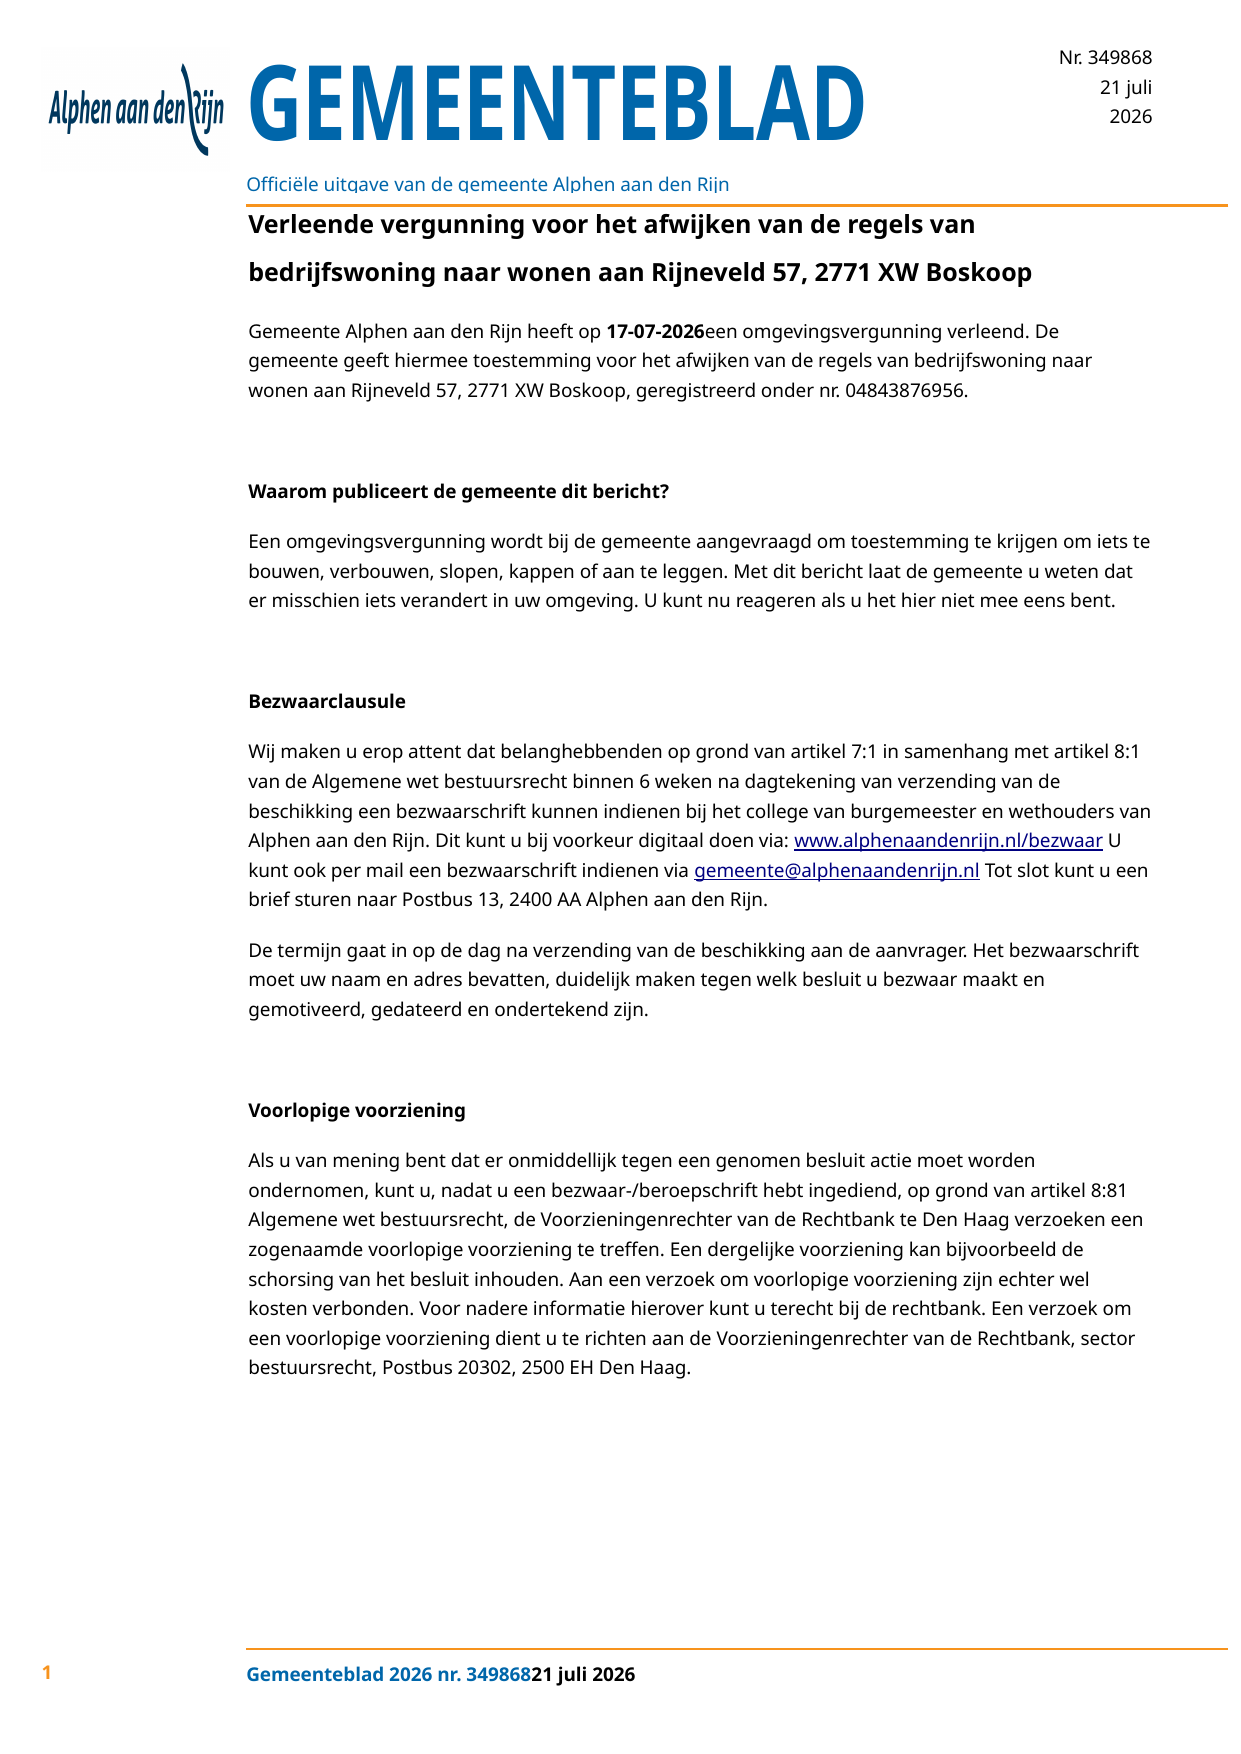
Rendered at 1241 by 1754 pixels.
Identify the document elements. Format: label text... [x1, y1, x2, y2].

text Bezwaarclausule [248, 688, 1152, 714]
text Wij maken u erop attent dat belanghebbenden op grond van artikel 7:1 in samenhang met artikel 8:1 van de Algemene wet bestuursrecht binnen 6 weken na dagtekening van verzending van de beschikking een bezwaarschrift kunnen indienen bij het college van burgemeester en wethouders van Alphen aan den Rijn. Dit kunt u bij voorkeur digitaal doen via: www.alphenaandenrijn.nl/bezwaar U kunt ook per mail een bezwaarschrift indienen via gemeente@alphenaandenrijn.nl Tot slot kunt u een brief sturen naar Postbus 13, 2400 AA Alphen aan den Rijn. [248, 739, 1152, 912]
text Waarom publiceert de gemeente dit bericht? [248, 478, 1152, 504]
text Een omgevingsvergunning wordt bij de gemeente aangevraagd om toestemming te krijgen om iets te bouwen, verbouwen, slopen, kappen of aan te leggen. Met dit bericht laat de gemeente u weten dat er misschien iets verandert in uw omgeving. U kunt nu reageren als u het hier niet mee eens bent. [248, 528, 1152, 613]
text Gemeente Alphen aan den Rijn heeft op 17-07-2026een omgevingsvergunning verleend. De gemeente geeft hiermee toestemming voor het afwijken van de regels van bedrijfswoning naar wonen aan Rijneveld 57, 2771 XW Boskoop, geregistreerd onder nr. 04843876956. [248, 318, 1152, 403]
text De termijn gaat in op de dag na verzending van de beschikking aan de aanvrager. Het bezwaarschrift moet uw naam en adres bevatten, duidelijk maken tegen welk besluit u bezwaar maakt en gemotiveerd, gedateerd en ondertekend zijn. [248, 937, 1152, 1022]
text Verleende vergunning voor het afwijken van de regels van bedrijfswoning naar wonen aan Rijneveld 57, 2771 XW Boskoop [248, 207, 1152, 288]
picture [41, 47, 231, 172]
text Voorlopige voorziening [248, 1097, 1152, 1123]
text Als u van mening bent dat er onmiddellijk tegen een genomen besluit actie moet worden ondernomen, kunt u, nadat u een bezwaar-/beroepschrift hebt ingediend, op grond van artikel 8:81 Algemene wet bestuursrecht, de Voorzieningenrechter van de Rechtbank te Den Haag verzoeken een zogenaamde voorlopige voorziening te treffen. Een dergelijke voorziening kan bijvoorbeeld de schorsing van het besluit inhouden. Aan een verzoek om voorlopige voorziening zijn echter wel kosten verbonden. Voor nadere informatie hierover kunt u terecht bij de rechtbank. Een verzoek om een voorlopige voorziening dient u te richten aan de Voorzieningenrechter van de Rechtbank, sector bestuursrecht, Postbus 20302, 2500 EH Den Haag. [248, 1147, 1152, 1380]
